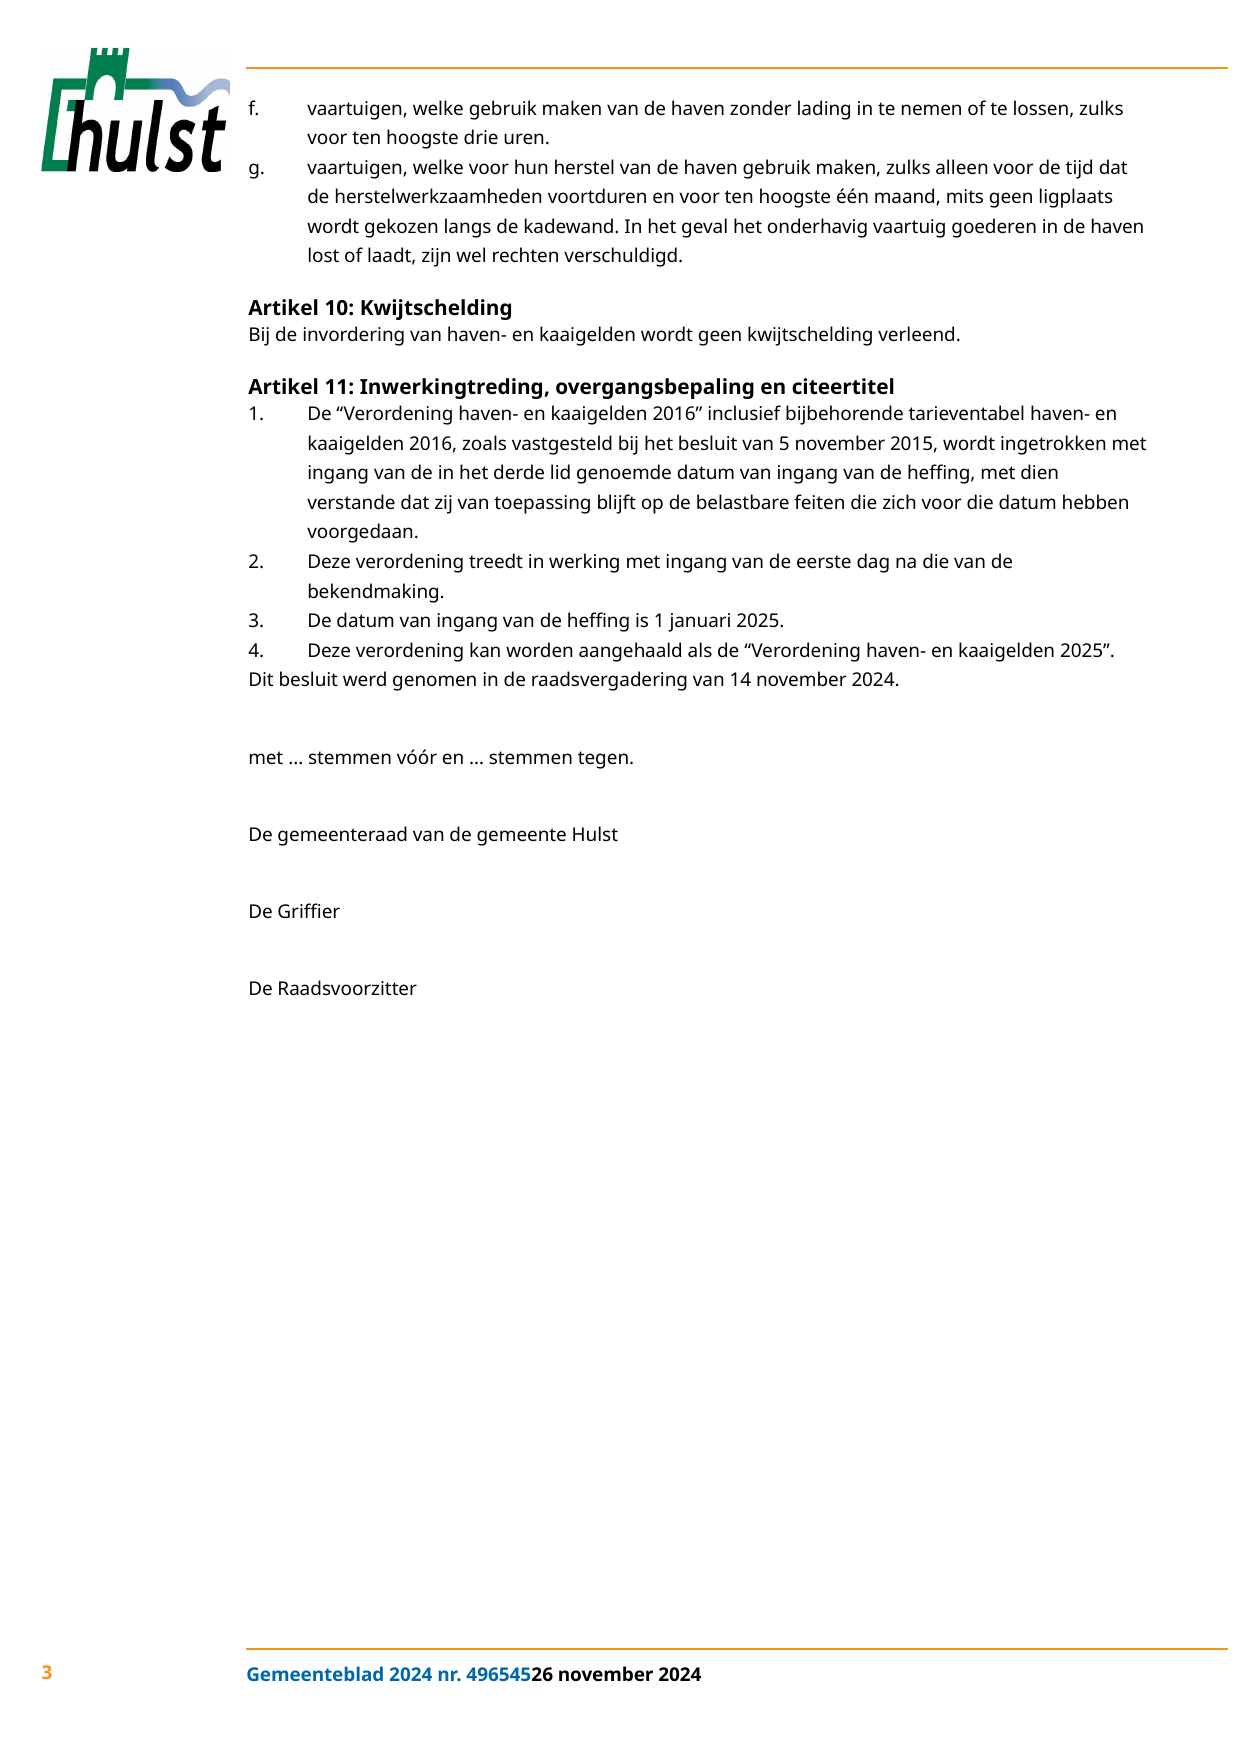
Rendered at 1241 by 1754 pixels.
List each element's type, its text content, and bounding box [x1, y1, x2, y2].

list De “Verordening haven- en kaaigelden 2016” inclusief bijbehorende tarieventabel haven- en kaaigelden 2016, zoals vastgesteld bij het besluit van 5 november 2015, wordt ingetrokken met ingang van de in het derde lid genoemde datum van ingang van de heffing, met dien verstande dat zij van toepassing blijft op de belastbare feiten die zich voor die datum hebben voorgedaan. [248, 400, 1152, 544]
list Deze verordening kan worden aangehaald als de “Verordening haven- en kaaigelden 2025”. [248, 637, 1152, 663]
picture [41, 47, 231, 172]
list Deze verordening treedt in werking met ingang van de eerste dag na die van de bekendmaking. [248, 548, 1152, 604]
list vaartuigen, welke voor hun herstel van de haven gebruik maken, zulks alleen voor de tijd dat de herstelwerkzaamheden voortduren en voor ten hoogste één maand, mits geen ligplaats wordt gekozen langs de kadewand. In het geval het onderhavig vaartuig goederen in de haven lost of laadt, zijn wel rechten verschuldigd. [248, 154, 1152, 268]
text De gemeenteraad van de gemeente Hulst [248, 821, 1152, 847]
text Artikel 10: Kwijtschelding [248, 293, 1152, 322]
text De Griffier [248, 898, 1152, 924]
text met … stemmen vóór en … stemmen tegen. [248, 744, 1152, 769]
list vaartuigen, welke gebruik maken van de haven zonder lading in te nemen of te lossen, zulks voor ten hoogste drie uren. [248, 95, 1152, 150]
text De Raadsvoorzitter [248, 975, 1152, 1001]
text Dit besluit werd genomen in de raadsvergadering van 14 november 2024. [248, 667, 1152, 692]
text Bij de invordering van haven- en kaaigelden wordt geen kwijtschelding verleend. [248, 322, 1152, 347]
list De datum van ingang van de heffing is 1 januari 2025. [248, 607, 1152, 633]
text Artikel 11: Inwerkingtreding, overgangsbepaling en citeertitel [248, 372, 1152, 400]
